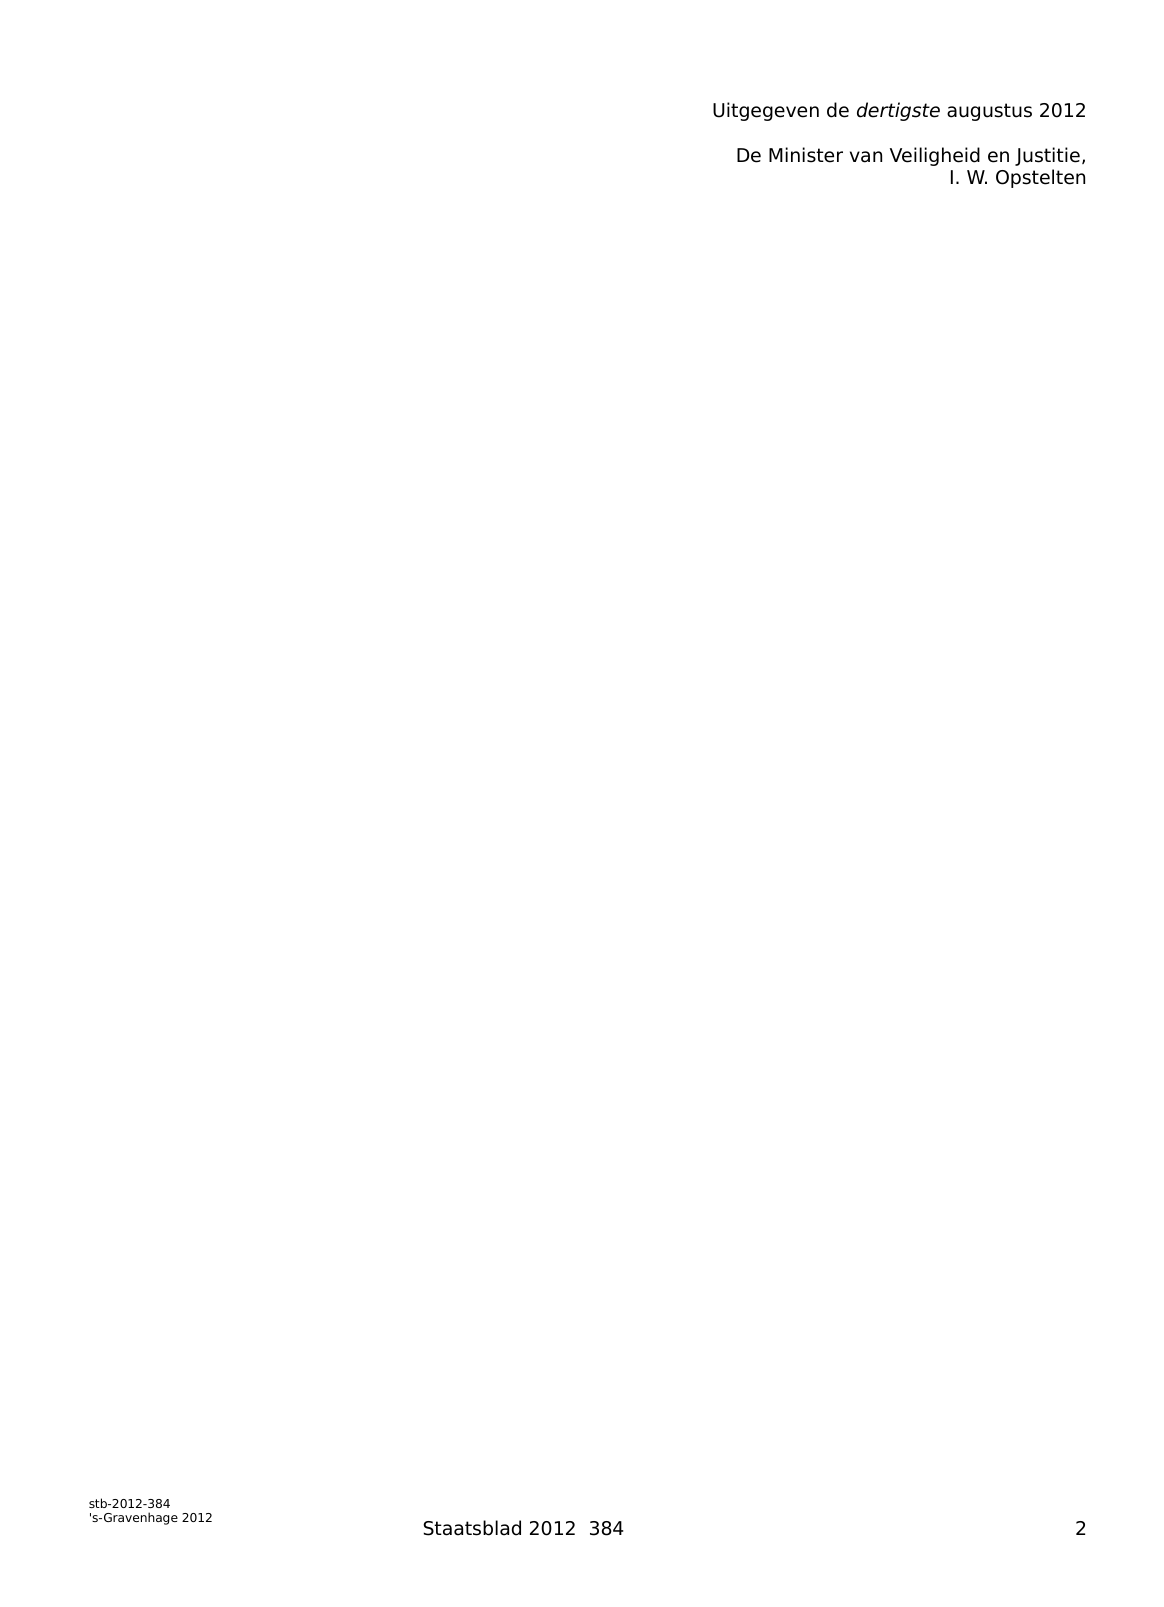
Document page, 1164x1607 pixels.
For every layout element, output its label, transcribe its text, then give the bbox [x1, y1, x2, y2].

text stb-2012-384 [88, 1497, 323, 1511]
text 's-Gravenhage 2012 [88, 1511, 323, 1525]
text De Minister van Veiligheid en Justitie, I. W. Opstelten [422, 144, 1087, 188]
text Uitgegeven de dertigste augustus 2012 [422, 100, 1087, 122]
